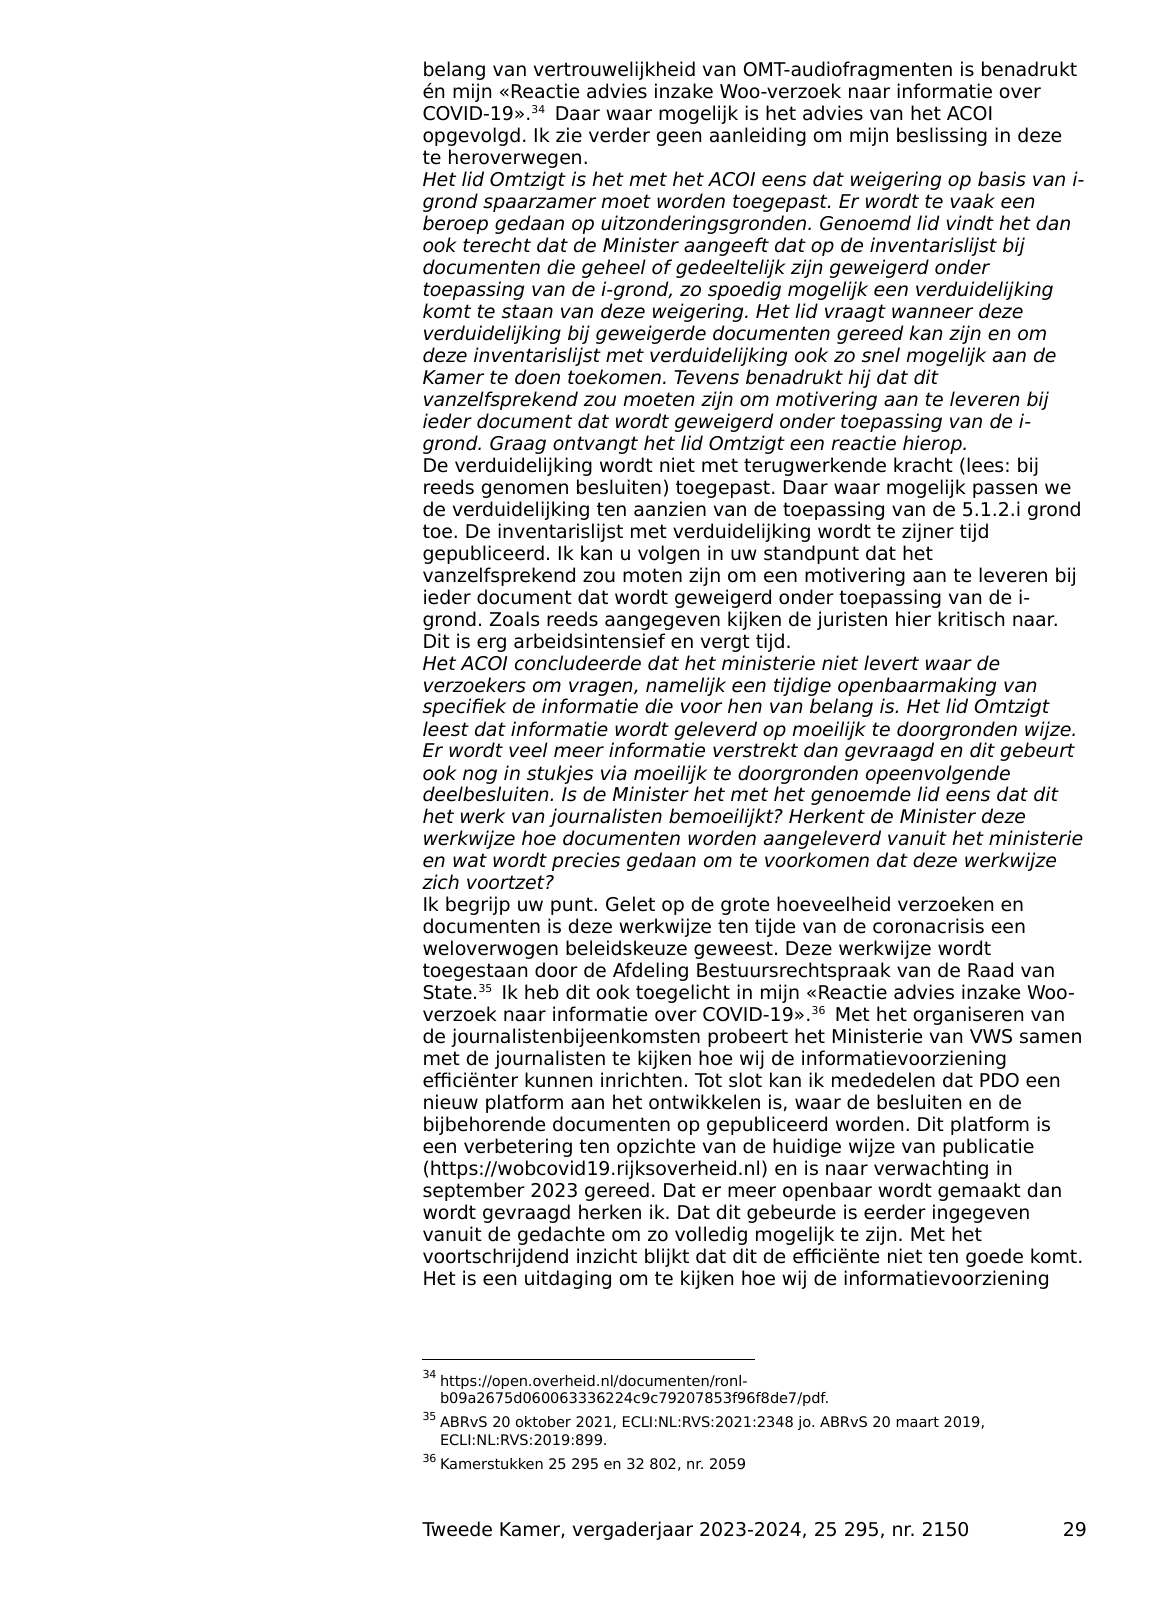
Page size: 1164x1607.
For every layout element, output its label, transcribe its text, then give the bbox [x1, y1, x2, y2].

text Ik begrijp uw punt. Gelet op de grote hoeveelheid verzoeken en documenten is deze werkwijze ten tijde van de coronacrisis een weloverwogen beleidskeuze geweest. Deze werkwijze wordt toegestaan door de Afdeling Bestuursrechtspraak van de Raad van State. Ik heb dit ook toegelicht in mijn «Reactie advies inzake Woo-verzoek naar informatie over COVID-19». Met het organiseren van de journalistenbijeenkomsten probeert het Ministerie van VWS samen met de journalisten te kijken hoe wij de informatievoorziening efficiënter kunnen inrichten. Tot slot kan ik mededelen dat PDO een nieuw platform aan het ontwikkelen is, waar de besluiten en de bijbehorende documenten op gepubliceerd worden. Dit platform is een verbetering ten opzichte van de huidige wijze van publicatie (https://wobcovid19.rijksoverheid.nl) en is naar verwachting in september 2023 gereed. Dat er meer openbaar wordt gemaakt dan wordt gevraagd herken ik. Dat dit gebeurde is eerder ingegeven vanuit de gedachte om zo volledig mogelijk te zijn. Met het voortschrijdend inzicht blijkt dat dit de efficiënte niet ten goede komt. Het is een uitdaging om te kijken hoe wij de informatievoorziening [422, 894, 1087, 1290]
text De verduidelijking wordt niet met terugwerkende kracht (lees: bij reeds genomen besluiten) toegepast. Daar waar mogelijk passen we de verduidelijking ten aanzien van de toepassing van de 5.1.2.i grond toe. De inventarislijst met verduidelijking wordt te zijner tijd gepubliceerd. Ik kan u volgen in uw standpunt dat het vanzelfsprekend zou moten zijn om een motivering aan te leveren bij ieder document dat wordt geweigerd onder toepassing van de i-grond. Zoals reeds aangegeven kijken de juristen hier kritisch naar. Dit is erg arbeidsintensief en vergt tijd. [422, 455, 1087, 652]
text belang van vertrouwelijkheid van OMT-audiofragmenten is benadrukt én mijn «Reactie advies inzake Woo-verzoek naar informatie over COVID-19». Daar waar mogelijk is het advies van het ACOI opgevolgd. Ik zie verder geen aanleiding om mijn beslissing in deze te heroverwegen. [422, 59, 1087, 169]
text Het ACOI concludeerde dat het ministerie niet levert waar de verzoekers om vragen, namelijk een tijdige openbaarmaking van specifiek de informatie die voor hen van belang is. Het lid Omtzigt leest dat informatie wordt geleverd op moeilijk te doorgronden wijze. Er wordt veel meer informatie verstrekt dan gevraagd en dit gebeurt ook nog in stukjes via moeilijk te doorgronden opeenvolgende deelbesluiten. Is de Minister het met het genoemde lid eens dat dit het werk van journalisten bemoeilijkt? Herkent de Minister deze werkwijze hoe documenten worden aangeleverd vanuit het ministerie en wat wordt precies gedaan om te voorkomen dat deze werkwijze zich voortzet? [422, 652, 1087, 894]
text Het lid Omtzigt is het met het ACOI eens dat weigering op basis van i-grond spaarzamer moet worden toegepast. Er wordt te vaak een beroep gedaan op uitzonderingsgronden. Genoemd lid vindt het dan ook terecht dat de Minister aangeeft dat op de inventarislijst bij documenten die geheel of gedeeltelijk zijn geweigerd onder toepassing van de i-grond, zo spoedig mogelijk een verduidelijking komt te staan van deze weigering. Het lid vraagt wanneer deze verduidelijking bij geweigerde documenten gereed kan zijn en om deze inventarislijst met verduidelijking ook zo snel mogelijk aan de Kamer te doen toekomen. Tevens benadrukt hij dat dit vanzelfsprekend zou moeten zijn om motivering aan te leveren bij ieder document dat wordt geweigerd onder toepassing van de i-grond. Graag ontvangt het lid Omtzigt een reactie hierop. [422, 169, 1087, 455]
text Kamerstukken 25 295 en 32 802, nr. 2059 [422, 1452, 1087, 1474]
text ABRvS 20 oktober 2021, ECLI:NL:RVS:2021:2348 jo. ABRvS 20 maart 2019, ECLI:NL:RVS:2019:899. [422, 1410, 1087, 1449]
text https://open.overheid.nl/documenten/ronl-b09a2675d060063336224c9c79207853f96f8de7/pdf. [422, 1368, 1087, 1407]
